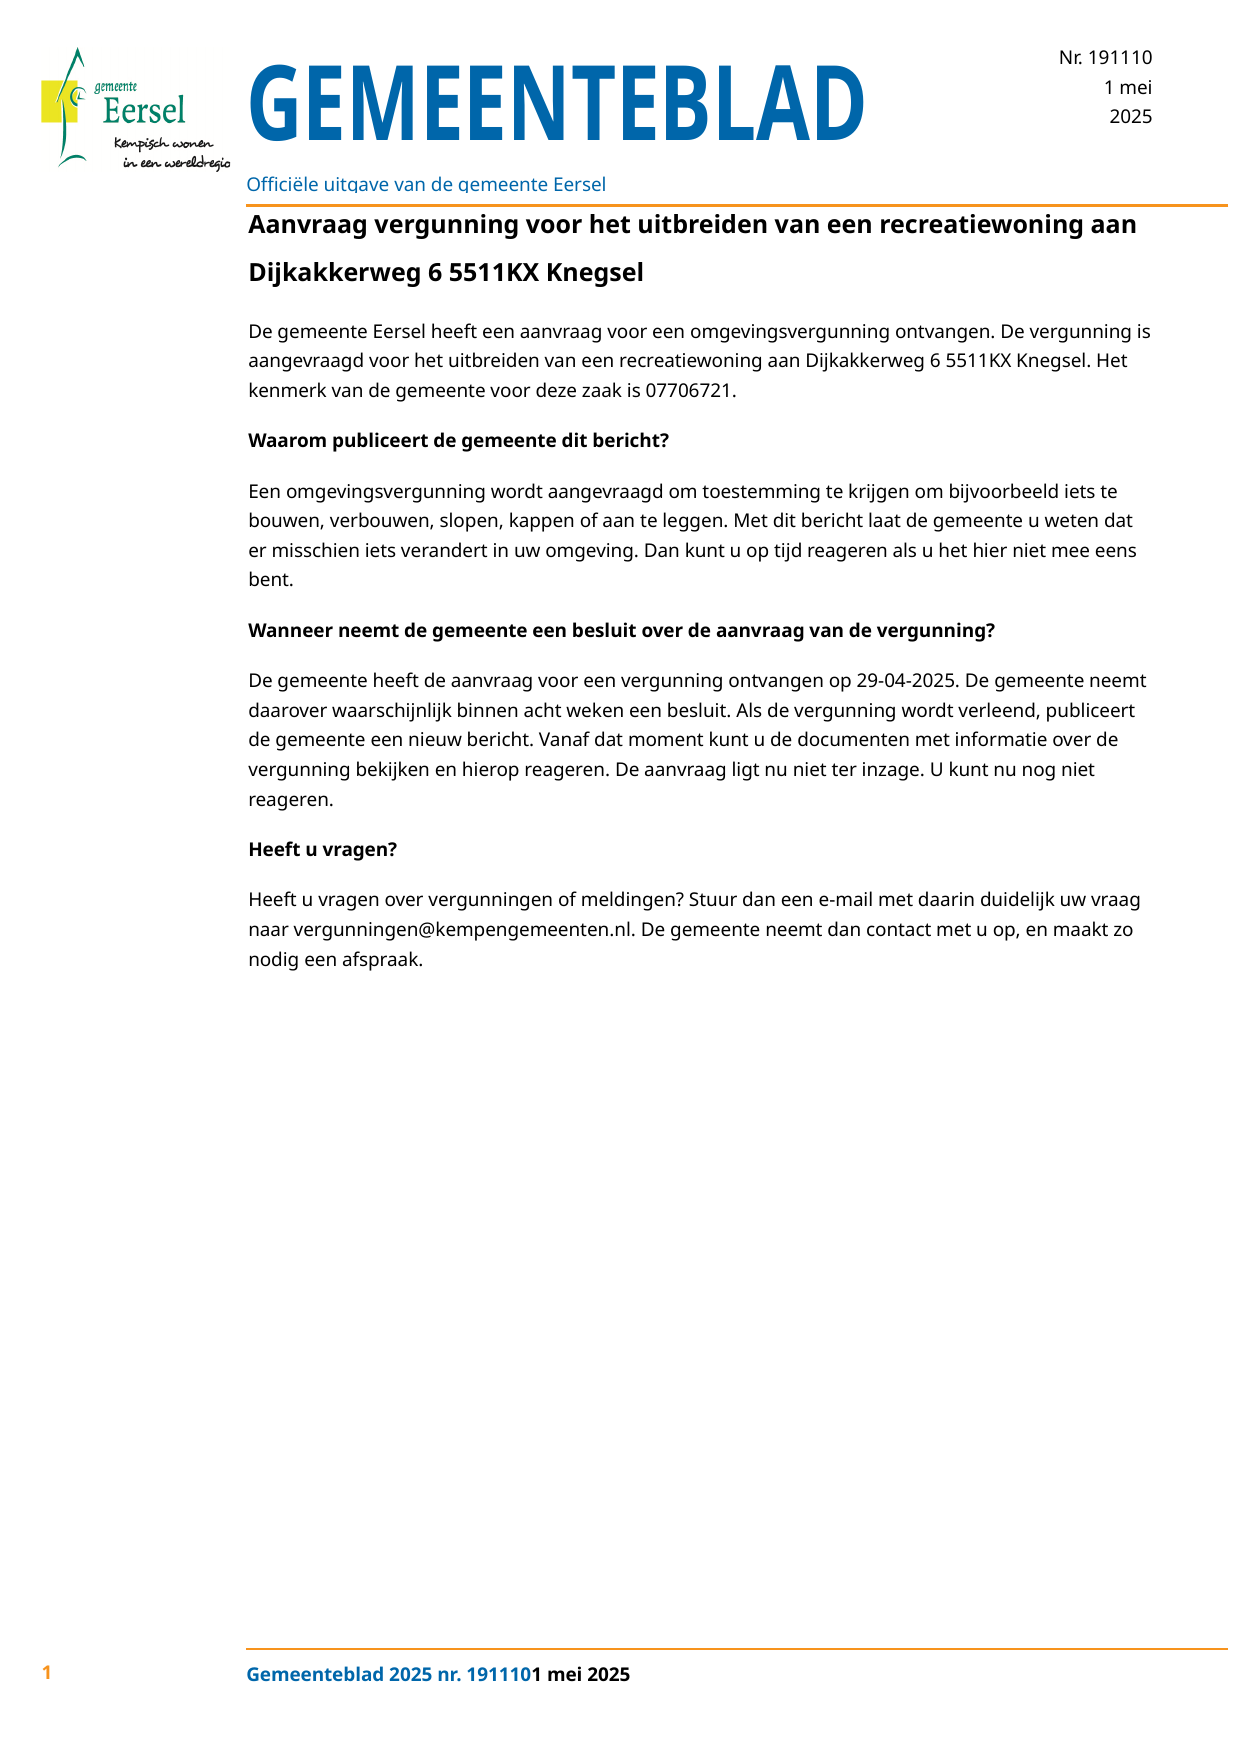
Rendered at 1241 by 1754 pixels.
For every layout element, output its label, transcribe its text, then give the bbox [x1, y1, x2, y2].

text Wanneer neemt de gemeente een besluit over de aanvraag van de vergunning? [248, 617, 1152, 643]
text Aanvraag vergunning voor het uitbreiden van een recreatiewoning aan Dijkakkerweg 6 5511KX Knegsel [248, 207, 1152, 288]
text De gemeente heeft de aanvraag voor een vergunning ontvangen op 29-04-2025. De gemeente neemt daarover waarschijnlijk binnen acht weken een besluit. Als de vergunning wordt verleend, publiceert de gemeente een nieuw bericht. Vanaf dat moment kunt u de documenten met informatie over de vergunning bekijken en hierop reageren. De aanvraag ligt nu niet ter inzage. U kunt nu nog niet reageren. [248, 667, 1152, 812]
text Heeft u vragen over vergunningen of meldingen? Stuur dan een e-mail met daarin duidelijk uw vraag naar vergunningen@kempengemeenten.nl. De gemeente neemt dan contact met u op, en maakt zo nodig een afspraak. [248, 887, 1152, 972]
text De gemeente Eersel heeft een aanvraag voor een omgevingsvergunning ontvangen. De vergunning is aangevraagd voor het uitbreiden van een recreatiewoning aan Dijkakkerweg 6 5511KX Knegsel. Het kenmerk van de gemeente voor deze zaak is 07706721. [248, 318, 1152, 403]
text Waarom publiceert de gemeente dit bericht? [248, 427, 1152, 453]
text Heeft u vragen? [248, 836, 1152, 862]
text Een omgevingsvergunning wordt aangevraagd om toestemming te krijgen om bijvoorbeeld iets te bouwen, verbouwen, slopen, kappen of aan te leggen. Met dit bericht laat de gemeente u weten dat er misschien iets verandert in uw omgeving. Dan kunt u op tijd reageren als u het hier niet mee eens bent. [248, 478, 1152, 592]
picture [41, 47, 231, 172]
